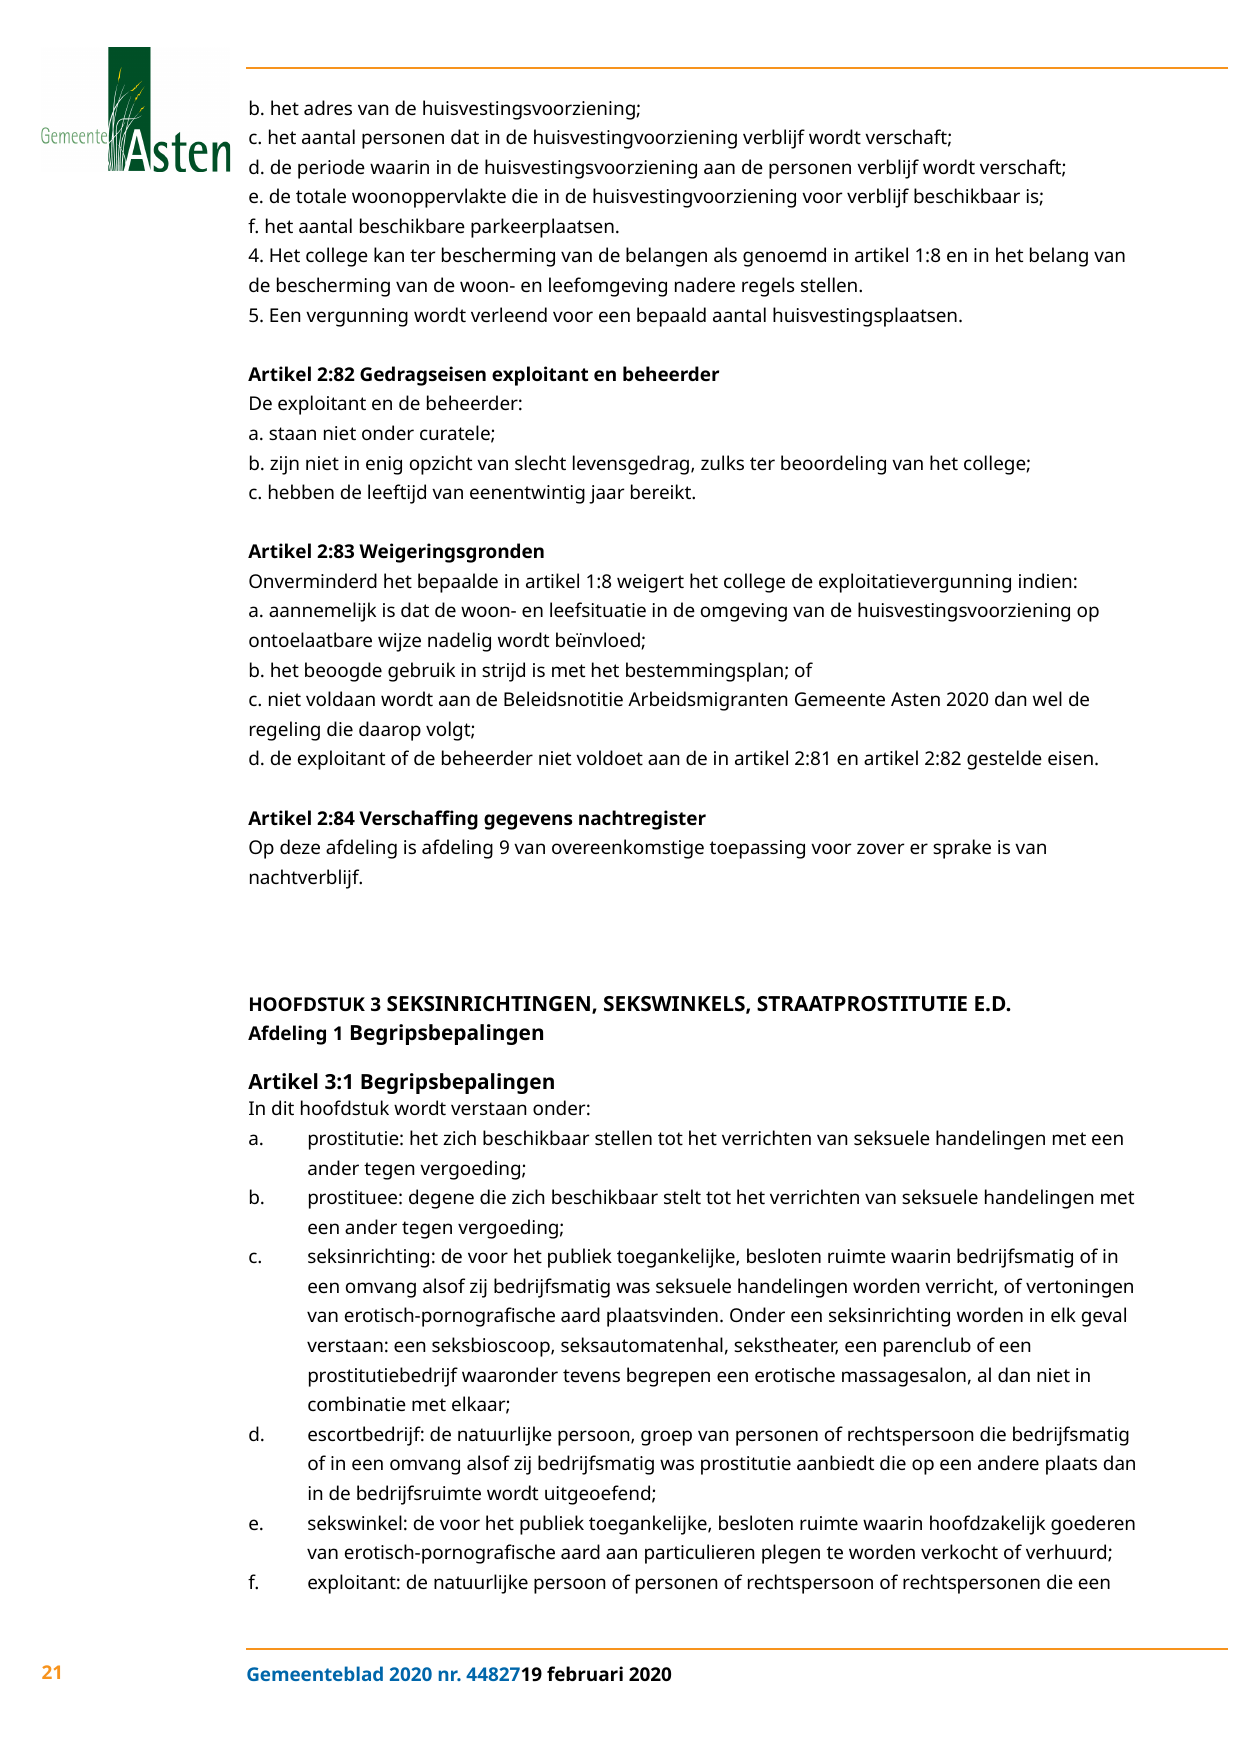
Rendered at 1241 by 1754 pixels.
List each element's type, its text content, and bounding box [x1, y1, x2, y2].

text c. het aantal personen dat in de huisvestingvoorziening verblijf wordt verschaft; [248, 124, 1152, 150]
text Artikel 3:1 Begripsbepalingen [248, 1067, 1152, 1096]
text a. aannemelijk is dat de woon- en leefsituatie in de omgeving van de huisvestingsvoorziening op ontoelaatbare wijze nadelig wordt beïnvloed; [248, 598, 1152, 653]
text De exploitant en de beheerder: [248, 391, 1152, 416]
list seksinrichting: de voor het publiek toegankelijke, besloten ruimte waarin bedrijfsmatig of in een omvang alsof zij bedrijfsmatig was seksuele handelingen worden verricht, of vertoningen van erotisch-pornografische aard plaatsvinden. Onder een seksinrichting worden in elk geval verstaan: een seksbioscoop, seksautomatenhal, sekstheater, een parenclub of een prostitutiebedrijf waaronder tevens begrepen een erotische massagesalon, al dan niet in combinatie met elkaar; [248, 1243, 1152, 1417]
list prostitutie: het zich beschikbaar stellen tot het verrichten van seksuele handelingen met een ander tegen vergoeding; [248, 1125, 1152, 1181]
text Onverminderd het bepaalde in artikel 1:8 weigert het college de exploitatievergunning indien: [248, 568, 1152, 594]
text 4. Het college kan ter bescherming van de belangen als genoemd in artikel 1:8 en in het belang van de bescherming van de woon- en leefomgeving nadere regels stellen. [248, 243, 1152, 298]
list sekswinkel: de voor het publiek toegankelijke, besloten ruimte waarin hoofdzakelijk goederen van erotisch-pornografische aard aan particulieren plegen te worden verkocht of verhuurd; [248, 1510, 1152, 1565]
picture [41, 47, 231, 172]
text Artikel 2:84 Verschaffing gegevens nachtregister [248, 805, 1152, 831]
text Artikel 2:82 Gedragseisen exploitant en beheerder [248, 361, 1152, 387]
text d. de periode waarin in de huisvestingsvoorziening aan de personen verblijf wordt verschaft; [248, 154, 1152, 180]
text a. staan niet onder curatele; [248, 420, 1152, 446]
text d. de exploitant of de beheerder niet voldoet aan de in artikel 2:81 en artikel 2:82 gestelde eisen. [248, 746, 1152, 771]
text b. het beoogde gebruik in strijd is met het bestemmingsplan; of [248, 657, 1152, 683]
list prostituee: degene die zich beschikbaar stelt tot het verrichten van seksuele handelingen met een ander tegen vergoeding; [248, 1184, 1152, 1240]
text c. niet voldaan wordt aan de Beleidsnotitie Arbeidsmigranten Gemeente Asten 2020 dan wel de regeling die daarop volgt; [248, 686, 1152, 742]
text 5. Een vergunning wordt verleend voor een bepaald aantal huisvestingsplaatsen. [248, 302, 1152, 328]
text Op deze afdeling is afdeling 9 van overeenkomstige toepassing voor zover er sprake is van nachtverblijf. [248, 834, 1152, 890]
text b. zijn niet in enig opzicht van slecht levensgedrag, zulks ter beoordeling van het college; [248, 450, 1152, 476]
text Afdeling 1 Begripsbepalingen [248, 1018, 1152, 1046]
text Artikel 2:83 Weigeringsgronden [248, 538, 1152, 564]
list exploitant: de natuurlijke persoon of personen of rechtspersoon of rechtspersonen die een [248, 1569, 1152, 1595]
text e. de totale woonoppervlakte die in de huisvestingvoorziening voor verblijf beschikbaar is; [248, 183, 1152, 209]
text HOOFDSTUK 3 SEKSINRICHTINGEN, SEKSWINKELS, STRAATPROSTITUTIE E.D. [248, 989, 1152, 1018]
text b. het adres van de huisvestingsvoorziening; [248, 95, 1152, 121]
text In dit hoofdstuk wordt verstaan onder: [248, 1096, 1152, 1121]
text c. hebben de leeftijd van eenentwintig jaar bereikt. [248, 479, 1152, 505]
list escortbedrijf: de natuurlijke persoon, groep van personen of rechtspersoon die bedrijfsmatig of in een omvang alsof zij bedrijfsmatig was prostitutie aanbiedt die op een andere plaats dan in de bedrijfsruimte wordt uitgeoefend; [248, 1421, 1152, 1506]
text f. het aantal beschikbare parkeerplaatsen. [248, 213, 1152, 239]
